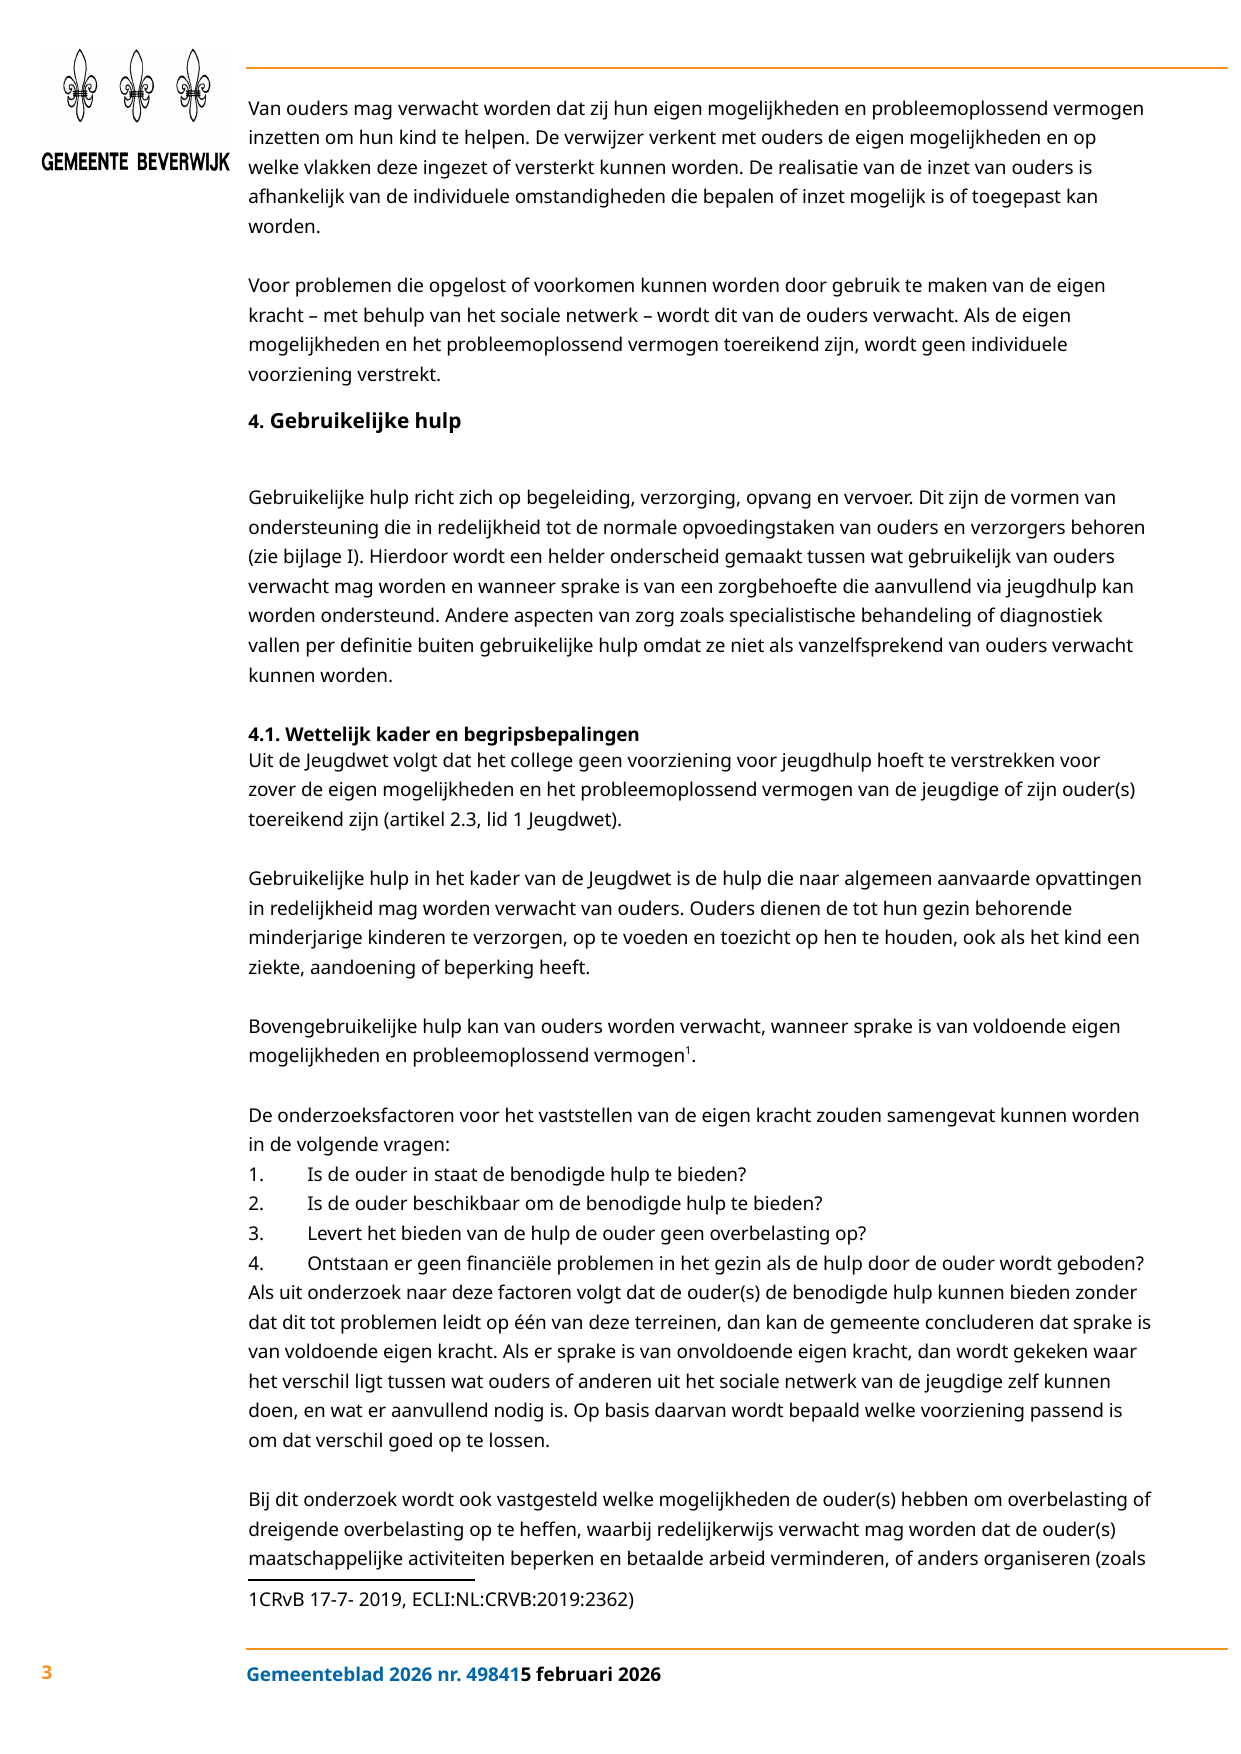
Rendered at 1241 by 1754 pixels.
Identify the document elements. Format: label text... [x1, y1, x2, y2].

list Is de ouder in staat de benodigde hulp te bieden? [248, 1161, 1152, 1187]
text Als uit onderzoek naar deze factoren volgt dat de ouder(s) de benodigde hulp kunnen bieden zonder dat dit tot problemen leidt op één van deze terreinen, dan kan de gemeente concluderen dat sprake is van voldoende eigen kracht. Als er sprake is van onvoldoende eigen kracht, dan wordt gekeken waar het verschil ligt tussen wat ouders of anderen uit het sociale netwerk van de jeugdige zelf kunnen doen, en wat er aanvullend nodig is. Op basis daarvan wordt bepaald welke voorziening passend is om dat verschil goed op te lossen. [248, 1279, 1152, 1453]
text 4. Gebruikelijke hulp [248, 407, 1152, 435]
text Gebruikelijke hulp richt zich op begeleiding, verzorging, opvang en vervoer. Dit zijn de vormen van ondersteuning die in redelijkheid tot de normale opvoedingstaken van ouders en verzorgers behoren (zie bijlage I). Hierdoor wordt een helder onderscheid gemaakt tussen wat gebruikelijk van ouders verwacht mag worden en wanneer sprake is van een zorgbehoefte die aanvullend via jeugdhulp kan worden ondersteund. Andere aspecten van zorg zoals specialistische behandeling of diagnostiek vallen per definitie buiten gebruikelijke hulp omdat ze niet als vanzelfsprekend van ouders verwacht kunnen worden. [248, 484, 1152, 688]
text CRvB 17-7- 2019, ECLI:NL:CRVB:2019:2362) [248, 1586, 1152, 1612]
text Bovengebruikelijke hulp kan van ouders worden verwacht, wanneer sprake is van voldoende eigen mogelijkheden en probleemoplossend vermogen. [248, 1013, 1152, 1068]
text 4.1. Wettelijk kader en begripsbepalingen [248, 721, 1152, 747]
text Uit de Jeugdwet volgt dat het college geen voorziening voor jeugdhulp hoeft te verstrekken voor zover de eigen mogelijkheden en het probleemoplossend vermogen van de jeugdige of zijn ouder(s) toereikend zijn (artikel 2.3, lid 1 Jeugdwet). [248, 747, 1152, 832]
list Is de ouder beschikbaar om de benodigde hulp te bieden? [248, 1191, 1152, 1216]
text Bij dit onderzoek wordt ook vastgesteld welke mogelijkheden de ouder(s) hebben om overbelasting of dreigende overbelasting op te heffen, waarbij redelijkerwijs verwacht mag worden dat de ouder(s) maatschappelijke activiteiten beperken en betaalde arbeid verminderen, of anders organiseren (zoals [248, 1486, 1152, 1571]
picture [41, 47, 231, 172]
text De onderzoeksfactoren voor het vaststellen van de eigen kracht zouden samengevat kunnen worden in de volgende vragen: [248, 1102, 1152, 1157]
text Voor problemen die opgelost of voorkomen kunnen worden door gebruik te maken van de eigen kracht – met behulp van het sociale netwerk – wordt dit van de ouders verwacht. Als de eigen mogelijkheden en het probleemoplossend vermogen toereikend zijn, wordt geen individuele voorziening verstrekt. [248, 272, 1152, 387]
text Gebruikelijke hulp in het kader van de Jeugdwet is de hulp die naar algemeen aanvaarde opvattingen in redelijkheid mag worden verwacht van ouders. Ouders dienen de tot hun gezin behorende minderjarige kinderen te verzorgen, op te voeden en toezicht op hen te houden, ook als het kind een ziekte, aandoening of beperking heeft. [248, 865, 1152, 979]
list Levert het bieden van de hulp de ouder geen overbelasting op? [248, 1220, 1152, 1246]
list Ontstaan er geen financiële problemen in het gezin als de hulp door de ouder wordt geboden? [248, 1250, 1152, 1275]
text Van ouders mag verwacht worden dat zij hun eigen mogelijkheden en probleemoplossend vermogen inzetten om hun kind te helpen. De verwijzer verkent met ouders de eigen mogelijkheden en op welke vlakken deze ingezet of versterkt kunnen worden. De realisatie van de inzet van ouders is afhankelijk van de individuele omstandigheden die bepalen of inzet mogelijk is of toegepast kan worden. [248, 95, 1152, 239]
